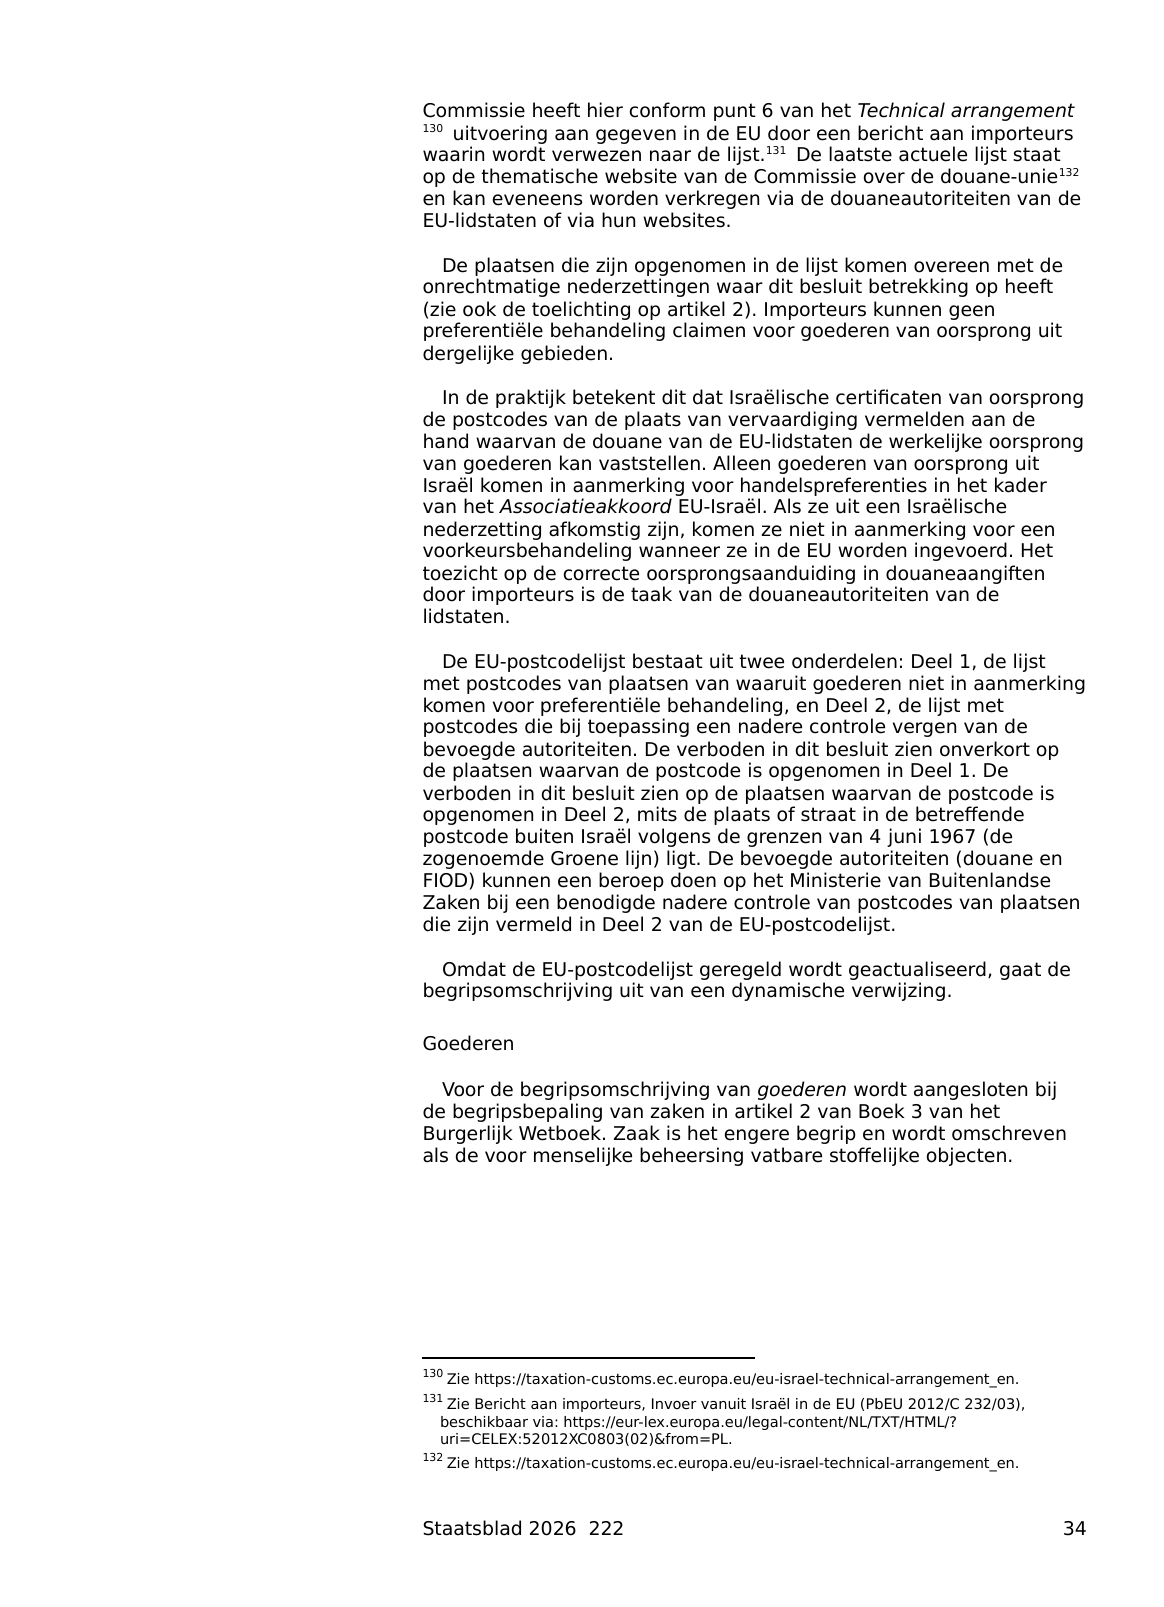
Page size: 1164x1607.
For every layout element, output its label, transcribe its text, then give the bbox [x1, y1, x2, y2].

text De plaatsen die zijn opgenomen in de lijst komen overeen met de onrechtmatige nederzettingen waar dit besluit betrekking op heeft (zie ook de toelichting op artikel 2). Importeurs kunnen geen preferentiële behandeling claimen voor goederen van oorsprong uit dergelijke gebieden. [422, 254, 1087, 364]
text Zie Bericht aan importeurs, Invoer vanuit Israël in de EU (PbEU 2012/C 232/03), beschikbaar via: https://eur-lex.europa.eu/legal-content/NL/TXT/HTML/?uri=CELEX:52012XC0803(02)&from=PL. [422, 1392, 1087, 1448]
text In de praktijk betekent dit dat Israëlische certificaten van oorsprong de postcodes van de plaats van vervaardiging vermelden aan de hand waarvan de douane van de EU-lidstaten de werkelijke oorsprong van goederen kan vaststellen. Alleen goederen van oorsprong uit Israël komen in aanmerking voor handelspreferenties in het kader van het Associatieakkoord EU-Israël. Als ze uit een Israëlische nederzetting afkomstig zijn, komen ze niet in aanmerking voor een voorkeursbehandeling wanneer ze in de EU worden ingevoerd. Het toezicht op de correcte oorsprongsaanduiding in douaneaangiften door importeurs is de taak van de douaneautoriteiten van de lidstaten. [422, 387, 1087, 628]
subtitle Goederen [422, 1032, 1087, 1054]
text De EU-postcodelijst bestaat uit twee onderdelen: Deel 1, de lijst met postcodes van plaatsen van waaruit goederen niet in aanmerking komen voor preferentiële behandeling, en Deel 2, de lijst met postcodes die bij toepassing een nadere controle vergen van de bevoegde autoriteiten. De verboden in dit besluit zien onverkort op de plaatsen waarvan de postcode is opgenomen in Deel 1. De verboden in dit besluit zien op de plaatsen waarvan de postcode is opgenomen in Deel 2, mits de plaats of straat in de betreffende postcode buiten Israël volgens de grenzen van 4 juni 1967 (de zogenoemde Groene lijn) ligt. De bevoegde autoriteiten (douane en FIOD) kunnen een beroep doen op het Ministerie van Buitenlandse Zaken bij een benodigde nadere controle van postcodes van plaatsen die zijn vermeld in Deel 2 van de EU-postcodelijst. [422, 651, 1087, 936]
text Voor de begripsomschrijving van goederen wordt aangesloten bij de begripsbepaling van zaken in artikel 2 van Boek 3 van het Burgerlijk Wetboek. Zaak is het engere begrip en wordt omschreven als de voor menselijke beheersing vatbare stoffelijke objecten. [422, 1079, 1087, 1167]
text Zie https://taxation-customs.ec.europa.eu/eu-israel-technical-arrangement_en. [422, 1451, 1087, 1473]
text Commissie heeft hier conform punt 6 van het Technical arrangement uitvoering aan gegeven in de EU door een bericht aan importeurs waarin wordt verwezen naar de lijst. De laatste actuele lijst staat op de thematische website van de Commissie over de douane-unie en kan eveneens worden verkregen via de douaneautoriteiten van de EU-lidstaten of via hun websites. [422, 100, 1087, 232]
text Omdat de EU-postcodelijst geregeld wordt geactualiseerd, gaat de begripsomschrijving uit van een dynamische verwijzing. [422, 958, 1087, 1002]
text Zie https://taxation-customs.ec.europa.eu/eu-israel-technical-arrangement_en. [422, 1367, 1087, 1389]
